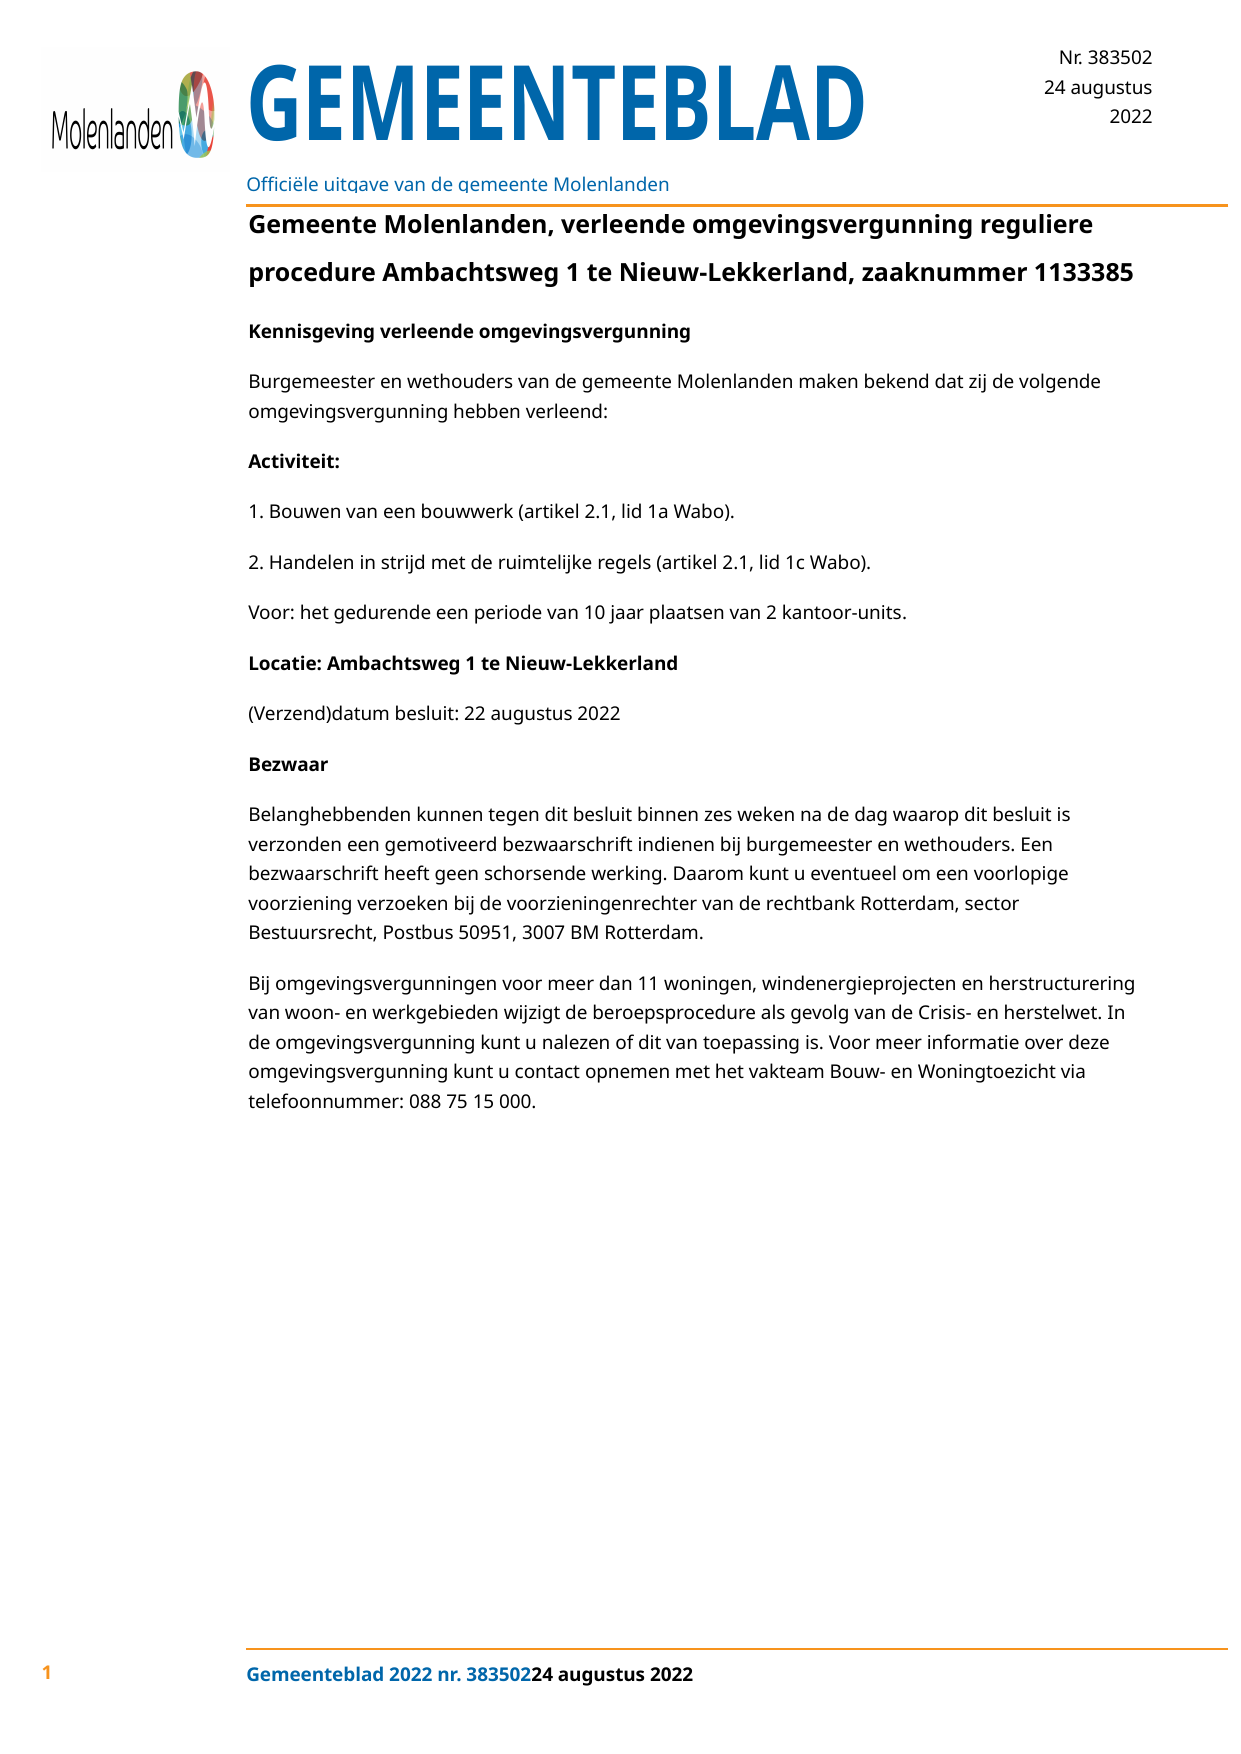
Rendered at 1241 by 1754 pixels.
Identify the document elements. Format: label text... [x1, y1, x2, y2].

text Belanghebbenden kunnen tegen dit besluit binnen zes weken na de dag waarop dit besluit is verzonden een gemotiveerd bezwaarschrift indienen bij burgemeester en wethouders. Een bezwaarschrift heeft geen schorsende werking. Daarom kunt u eventueel om een voorlopige voorziening verzoeken bij de voorzieningenrechter van de rechtbank Rotterdam, sector Bestuursrecht, Postbus 50951, 3007 BM Rotterdam. [248, 801, 1152, 945]
text Locatie: Ambachtsweg 1 te Nieuw-Lekkerland [248, 650, 1152, 676]
text Bij omgevingsvergunningen voor meer dan 11 woningen, windenergieprojecten en herstructurering van woon- en werkgebieden wijzigt de beroepsprocedure als gevolg van de Crisis- en herstelwet. In de omgevingsvergunning kunt u nalezen of dit van toepassing is. Voor meer informatie over deze omgevingsvergunning kunt u contact opnemen met het vakteam Bouw- en Woningtoezicht via telefoonnummer: 088 75 15 000. [248, 970, 1152, 1114]
text 2. Handelen in strijd met de ruimtelijke regels (artikel 2.1, lid 1c Wabo). [248, 549, 1152, 575]
text (Verzend)datum besluit: 22 augustus 2022 [248, 700, 1152, 726]
picture [41, 47, 231, 172]
text Kennisgeving verleende omgevingsvergunning [248, 318, 1152, 344]
text Gemeente Molenlanden, verleende omgevingsvergunning reguliere procedure Ambachtsweg 1 te Nieuw-Lekkerland, zaaknummer 1133385 [248, 207, 1152, 288]
text Voor: het gedurende een periode van 10 jaar plaatsen van 2 kantoor-units. [248, 599, 1152, 625]
text Bezwaar [248, 751, 1152, 777]
text Activiteit: [248, 448, 1152, 474]
text Burgemeester en wethouders van de gemeente Molenlanden maken bekend dat zij de volgende omgevingsvergunning hebben verleend: [248, 368, 1152, 424]
text 1. Bouwen van een bouwwerk (artikel 2.1, lid 1a Wabo). [248, 499, 1152, 524]
